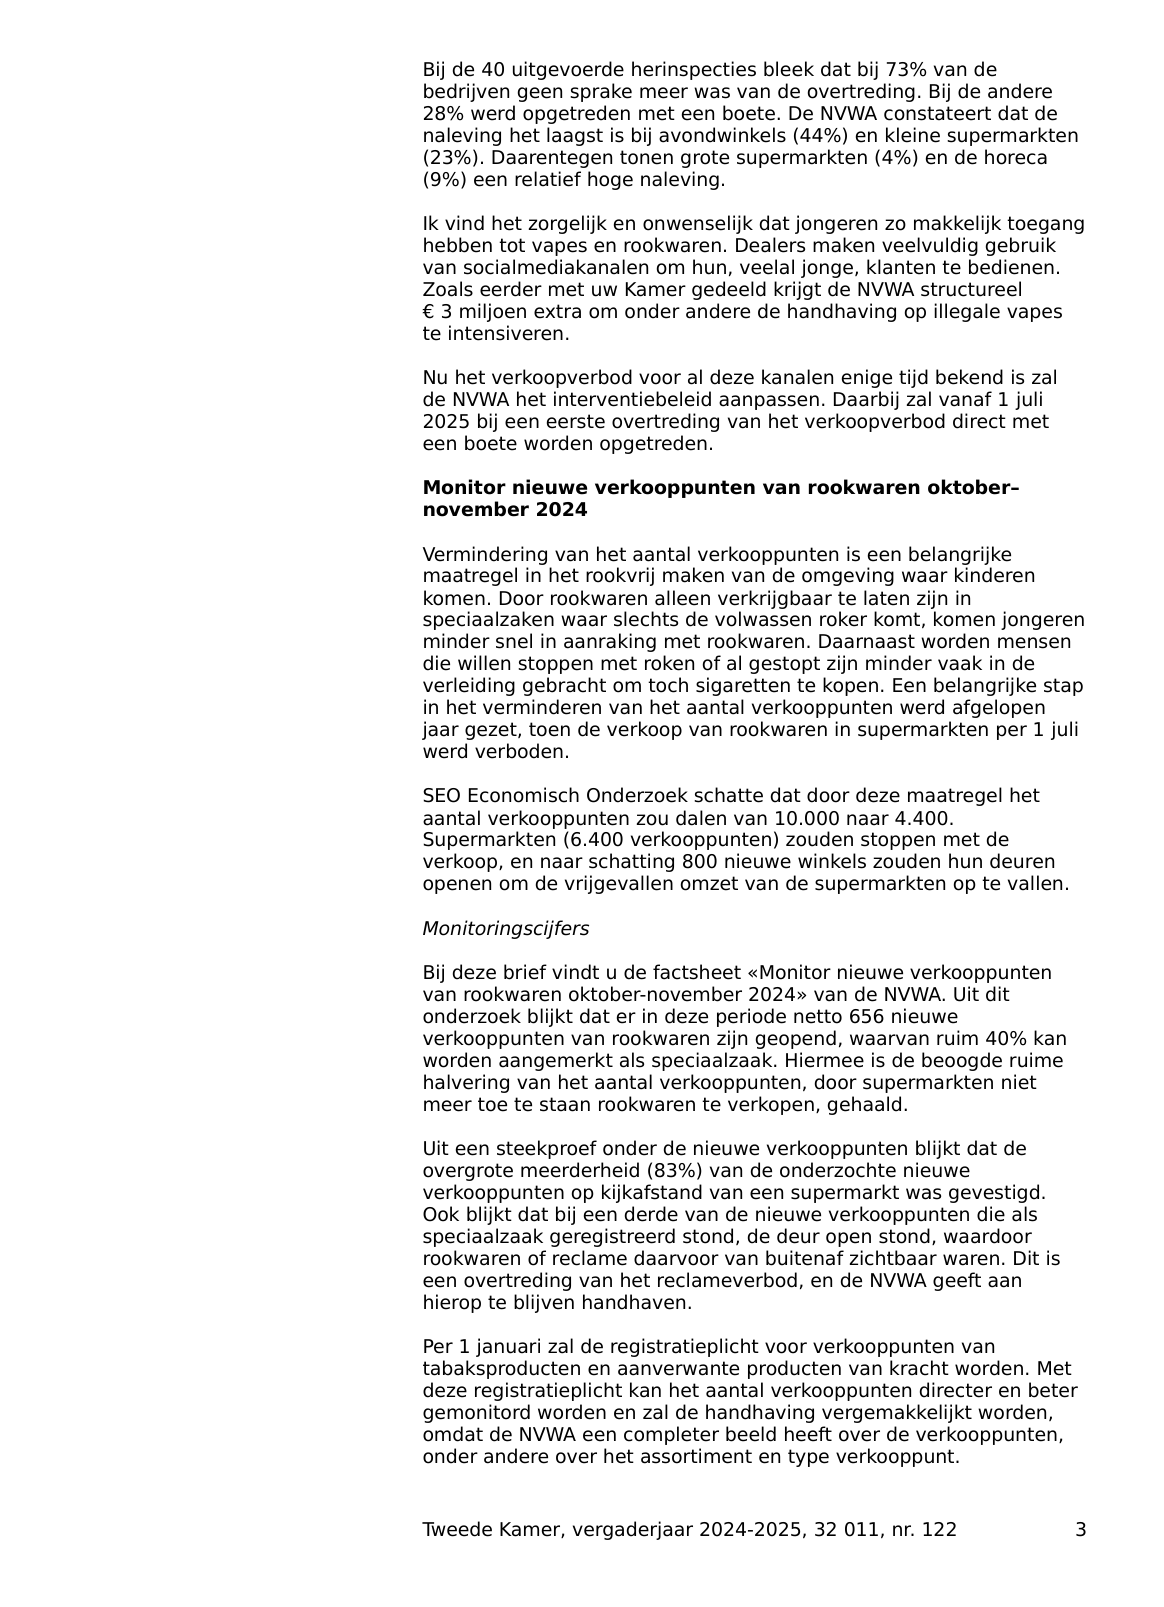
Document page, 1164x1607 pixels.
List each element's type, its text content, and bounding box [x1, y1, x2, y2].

text Uit een steekproef onder de nieuwe verkooppunten blijkt dat de overgrote meerderheid (83%) van de onderzochte nieuwe verkooppunten op kijkafstand van een supermarkt was gevestigd. Ook blijkt dat bij een derde van de nieuwe verkooppunten die als speciaalzaak geregistreerd stond, de deur open stond, waardoor rookwaren of reclame daarvoor van buitenaf zichtbaar waren. Dit is een overtreding van het reclameverbod, en de NVWA geeft aan hierop te blijven handhaven. [422, 1138, 1087, 1313]
text Nu het verkoopverbod voor al deze kanalen enige tijd bekend is zal de NVWA het interventiebeleid aanpassen. Daarbij zal vanaf 1 juli 2025 bij een eerste overtreding van het verkoopverbod direct met een boete worden opgetreden. [422, 367, 1087, 455]
text Per 1 januari zal de registratieplicht voor verkooppunten van tabaksproducten en aanverwante producten van kracht worden. Met deze registratieplicht kan het aantal verkooppunten directer en beter gemonitord worden en zal de handhaving vergemakkelijkt worden, omdat de NVWA een completer beeld heeft over de verkooppunten, onder andere over het assortiment en type verkooppunt. [422, 1336, 1087, 1468]
text Vermindering van het aantal verkooppunten is een belangrijke maatregel in het rookvrij maken van de omgeving waar kinderen komen. Door rookwaren alleen verkrijgbaar te laten zijn in speciaalzaken waar slechts de volwassen roker komt, komen jongeren minder snel in aanraking met rookwaren. Daarnaast worden mensen die willen stoppen met roken of al gestopt zijn minder vaak in de verleiding gebracht om toch sigaretten te kopen. Een belangrijke stap in het verminderen van het aantal verkooppunten werd afgelopen jaar gezet, toen de verkoop van rookwaren in supermarkten per 1 juli werd verboden. [422, 543, 1087, 763]
text SEO Economisch Onderzoek schatte dat door deze maatregel het aantal verkooppunten zou dalen van 10.000 naar 4.400. Supermarkten (6.400 verkooppunten) zouden stoppen met de verkoop, en naar schatting 800 nieuwe winkels zouden hun deuren openen om de vrijgevallen omzet van de supermarkten op te vallen. [422, 785, 1087, 895]
subtitle Monitor nieuwe verkooppunten van rookwaren oktober–november 2024 [422, 477, 1087, 521]
subtitle Monitoringscijfers [422, 917, 1087, 939]
text Bij deze brief vindt u de factsheet «Monitor nieuwe verkooppunten van rookwaren oktober-november 2024» van de NVWA. Uit dit onderzoek blijkt dat er in deze periode netto 656 nieuwe verkooppunten van rookwaren zijn geopend, waarvan ruim 40% kan worden aangemerkt als speciaalzaak. Hiermee is de beoogde ruime halvering van het aantal verkooppunten, door supermarkten niet meer toe te staan rookwaren te verkopen, gehaald. [422, 962, 1087, 1116]
text Bij de 40 uitgevoerde herinspecties bleek dat bij 73% van de bedrijven geen sprake meer was van de overtreding. Bij de andere 28% werd opgetreden met een boete. De NVWA constateert dat de naleving het laagst is bij avondwinkels (44%) en kleine supermarkten (23%). Daarentegen tonen grote supermarkten (4%) en de horeca (9%) een relatief hoge naleving. [422, 59, 1087, 191]
text Ik vind het zorgelijk en onwenselijk dat jongeren zo makkelijk toegang hebben tot vapes en rookwaren. Dealers maken veelvuldig gebruik van socialmediakanalen om hun, veelal jonge, klanten te bedienen. Zoals eerder met uw Kamer gedeeld krijgt de NVWA structureel € 3 miljoen extra om onder andere de handhaving op illegale vapes te intensiveren. [422, 213, 1087, 345]
